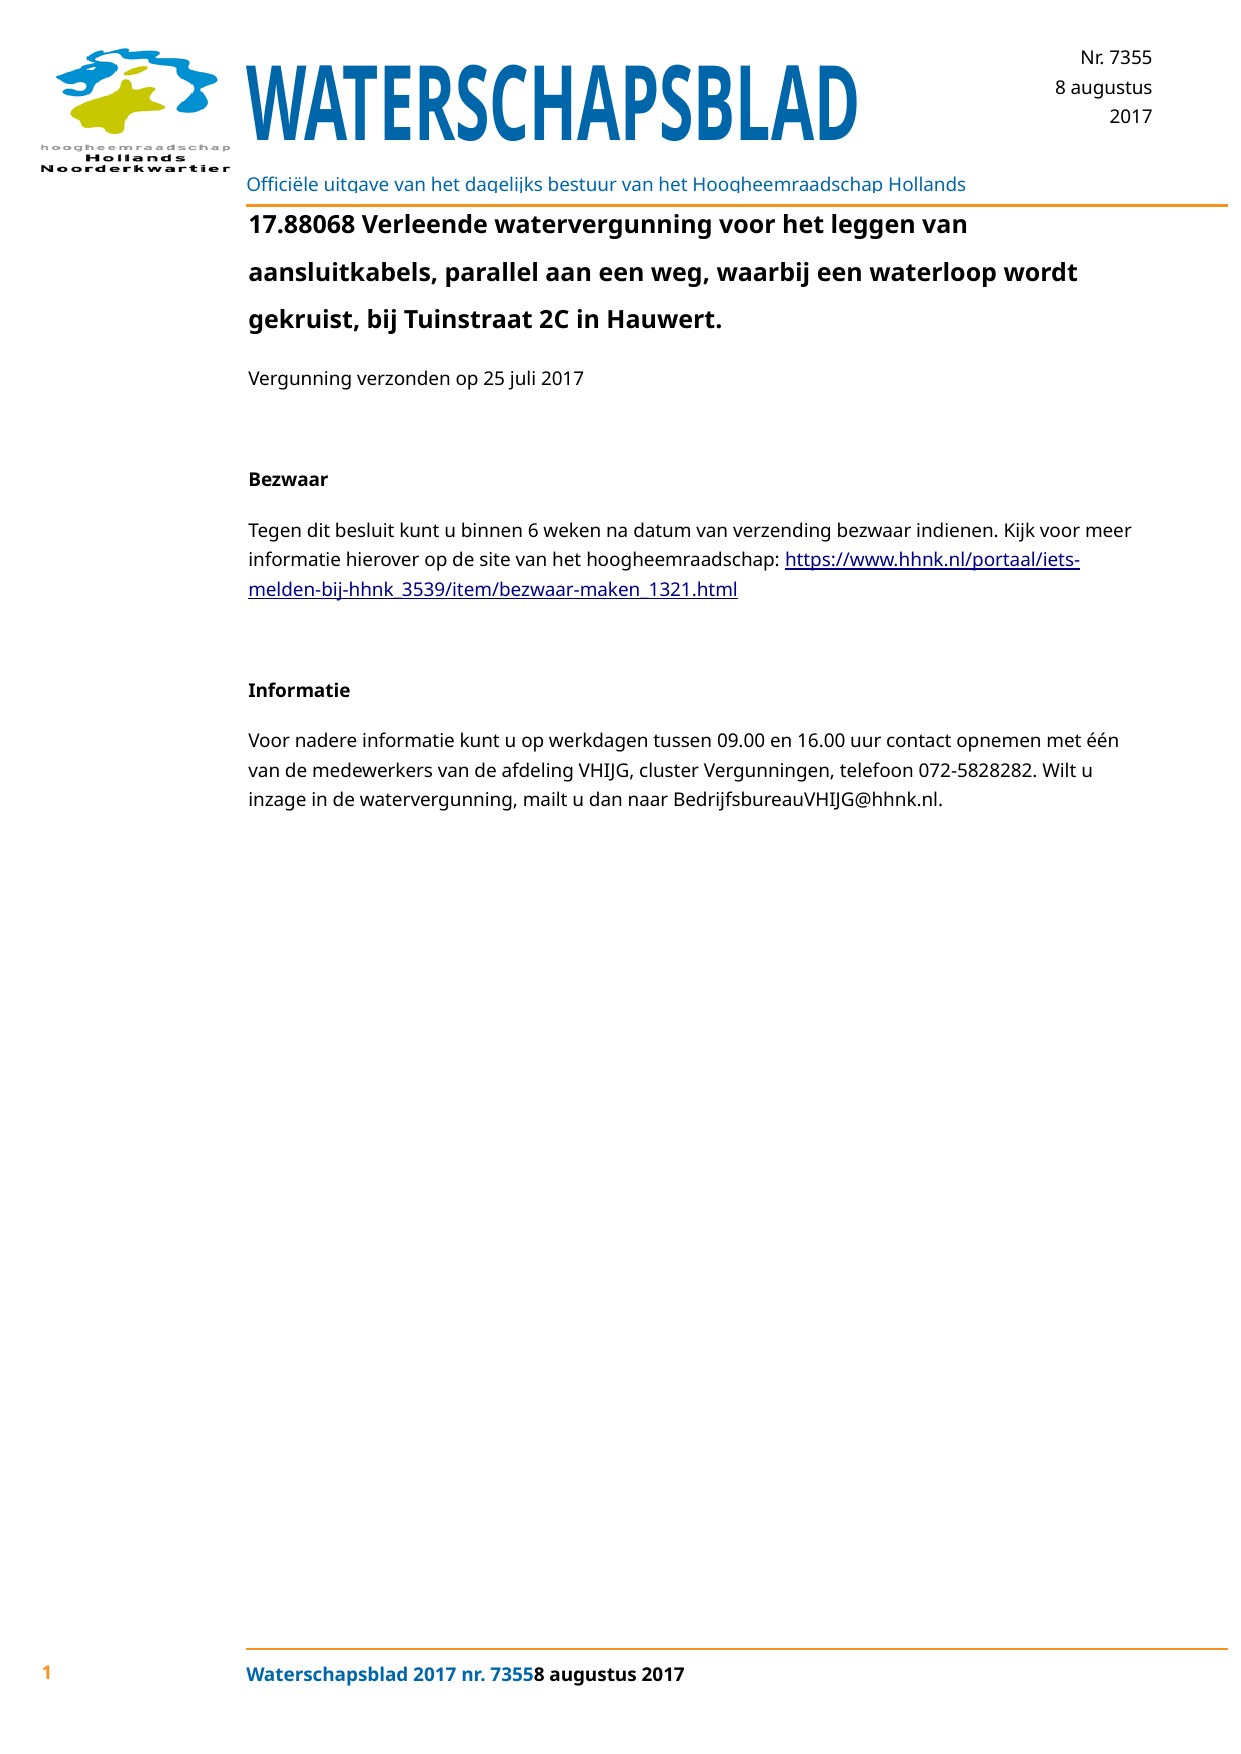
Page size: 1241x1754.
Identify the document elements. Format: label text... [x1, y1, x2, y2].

text Vergunning verzonden op 25 juli 2017 [248, 366, 1152, 391]
text Informatie [248, 677, 1152, 702]
text Tegen dit besluit kunt u binnen 6 weken na datum van verzending bezwaar indienen. Kijk voor meer informatie hierover op de site van het hoogheemraadschap: https://www.hhnk.nl/portaal/iets-melden-bij-hhnk_3539/item/bezwaar-maken_1321.html [248, 517, 1152, 602]
text 17.88068 Verleende watervergunning voor het leggen van aansluitkabels, parallel aan een weg, waarbij een waterloop wordt gekruist, bij Tuinstraat 2C in Hauwert. [248, 207, 1152, 336]
picture [41, 47, 231, 172]
text Bezwaar [248, 466, 1152, 492]
text Voor nadere informatie kunt u op werkdagen tussen 09.00 en 16.00 uur contact opnemen met één van de medewerkers van de afdeling VHIJG, cluster Vergunningen, telefoon 072-5828282. Wilt u inzage in de watervergunning, mailt u dan naar BedrijfsbureauVHIJG@hhnk.nl. [248, 727, 1152, 812]
